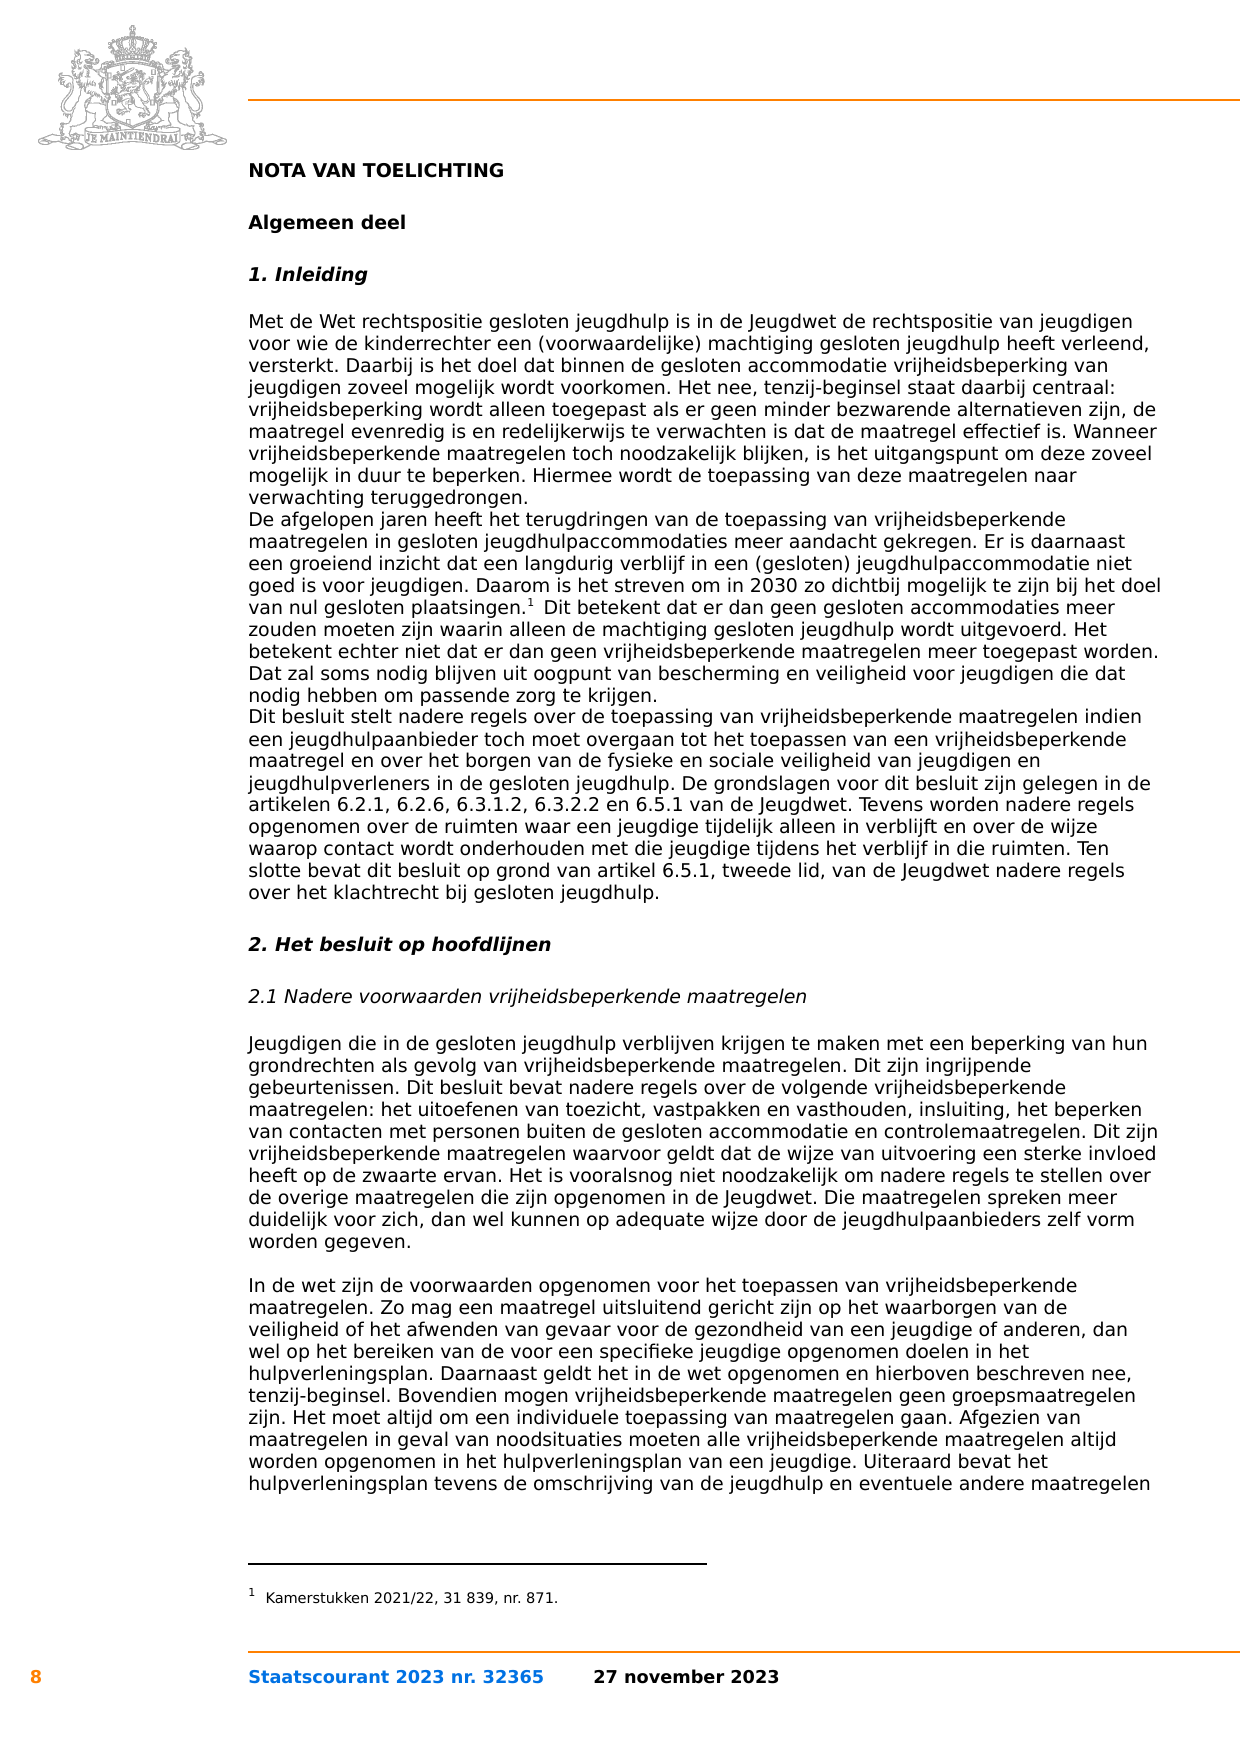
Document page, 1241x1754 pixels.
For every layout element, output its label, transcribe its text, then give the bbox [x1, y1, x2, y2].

subtitle 1. Inleiding [248, 264, 1163, 286]
picture [38, 25, 227, 150]
text Kamerstukken 2021/22, 31 839, nr. 871. [248, 1586, 1163, 1608]
subtitle 2.1 Nadere voorwaarden vrijheidsbeperkende maatregelen [248, 986, 1163, 1008]
text De afgelopen jaren heeft het terugdringen van de toepassing van vrijheidsbeperkende maatregelen in gesloten jeugdhulpaccommodaties meer aandacht gekregen. Er is daarnaast een groeiend inzicht dat een langdurig verblijf in een (gesloten) jeugdhulpaccommodatie niet goed is voor jeugdigen. Daarom is het streven om in 2030 zo dichtbij mogelijk te zijn bij het doel van nul gesloten plaatsingen. Dit betekent dat er dan geen gesloten accommodaties meer zouden moeten zijn waarin alleen de machtiging gesloten jeugdhulp wordt uitgevoerd. Het betekent echter niet dat er dan geen vrijheidsbeperkende maatregelen meer toegepast worden. Dat zal soms nodig blijven uit oogpunt van bescherming en veiligheid voor jeugdigen die dat nodig hebben om passende zorg te krijgen. [248, 509, 1163, 706]
subtitle NOTA VAN TOELICHTING [248, 160, 1163, 182]
text In de wet zijn de voorwaarden opgenomen voor het toepassen van vrijheidsbeperkende maatregelen. Zo mag een maatregel uitsluitend gericht zijn op het waarborgen van de veiligheid of het afwenden van gevaar voor de gezondheid van een jeugdige of anderen, dan wel op het bereiken van de voor een specifieke jeugdige opgenomen doelen in het hulpverleningsplan. Daarnaast geldt het in de wet opgenomen en hierboven beschreven nee, tenzij-beginsel. Bovendien mogen vrijheidsbeperkende maatregelen geen groepsmaatregelen zijn. Het moet altijd om een individuele toepassing van maatregelen gaan. Afgezien van maatregelen in geval van noodsituaties moeten alle vrijheidsbeperkende maatregelen altijd worden opgenomen in het hulpverleningsplan van een jeugdige. Uiteraard bevat het hulpverleningsplan tevens de omschrijving van de jeugdhulp en eventuele andere maatregelen [248, 1275, 1163, 1495]
text Jeugdigen die in de gesloten jeugdhulp verblijven krijgen te maken met een beperking van hun grondrechten als gevolg van vrijheidsbeperkende maatregelen. Dit zijn ingrijpende gebeurtenissen. Dit besluit bevat nadere regels over de volgende vrijheidsbeperkende maatregelen: het uitoefenen van toezicht, vastpakken en vasthouden, insluiting, het beperken van contacten met personen buiten de gesloten accommodatie en controlemaatregelen. Dit zijn vrijheidsbeperkende maatregelen waarvoor geldt dat de wijze van uitvoering een sterke invloed heeft op de zwaarte ervan. Het is vooralsnog niet noodzakelijk om nadere regels te stellen over de overige maatregelen die zijn opgenomen in de Jeugdwet. Die maatregelen spreken meer duidelijk voor zich, dan wel kunnen op adequate wijze door de jeugdhulpaanbieders zelf vorm worden gegeven. [248, 1033, 1163, 1253]
text Met de Wet rechtspositie gesloten jeugdhulp is in de Jeugdwet de rechtspositie van jeugdigen voor wie de kinderrechter een (voorwaardelijke) machtiging gesloten jeugdhulp heeft verleend, versterkt. Daarbij is het doel dat binnen de gesloten accommodatie vrijheidsbeperking van jeugdigen zoveel mogelijk wordt voorkomen. Het nee, tenzij-beginsel staat daarbij centraal: vrijheidsbeperking wordt alleen toegepast als er geen minder bezwarende alternatieven zijn, de maatregel evenredig is en redelijkerwijs te verwachten is dat de maatregel effectief is. Wanneer vrijheidsbeperkende maatregelen toch noodzakelijk blijken, is het uitgangspunt om deze zoveel mogelijk in duur te beperken. Hiermee wordt de toepassing van deze maatregelen naar verwachting teruggedrongen. [248, 311, 1163, 509]
subtitle Algemeen deel [248, 212, 1163, 234]
text Dit besluit stelt nadere regels over de toepassing van vrijheidsbeperkende maatregelen indien een jeugdhulpaanbieder toch moet overgaan tot het toepassen van een vrijheidsbeperkende maatregel en over het borgen van de fysieke en sociale veiligheid van jeugdigen en jeugdhulpverleners in de gesloten jeugdhulp. De grondslagen voor dit besluit zijn gelegen in de artikelen 6.2.1, 6.2.6, 6.3.1.2, 6.3.2.2 en 6.5.1 van de Jeugdwet. Tevens worden nadere regels opgenomen over de ruimten waar een jeugdige tijdelijk alleen in verblijft en over de wijze waarop contact wordt onderhouden met die jeugdige tijdens het verblijf in die ruimten. Ten slotte bevat dit besluit op grond van artikel 6.5.1, tweede lid, van de Jeugdwet nadere regels over het klachtrecht bij gesloten jeugdhulp. [248, 706, 1163, 904]
subtitle 2. Het besluit op hoofdlijnen [248, 934, 1163, 956]
